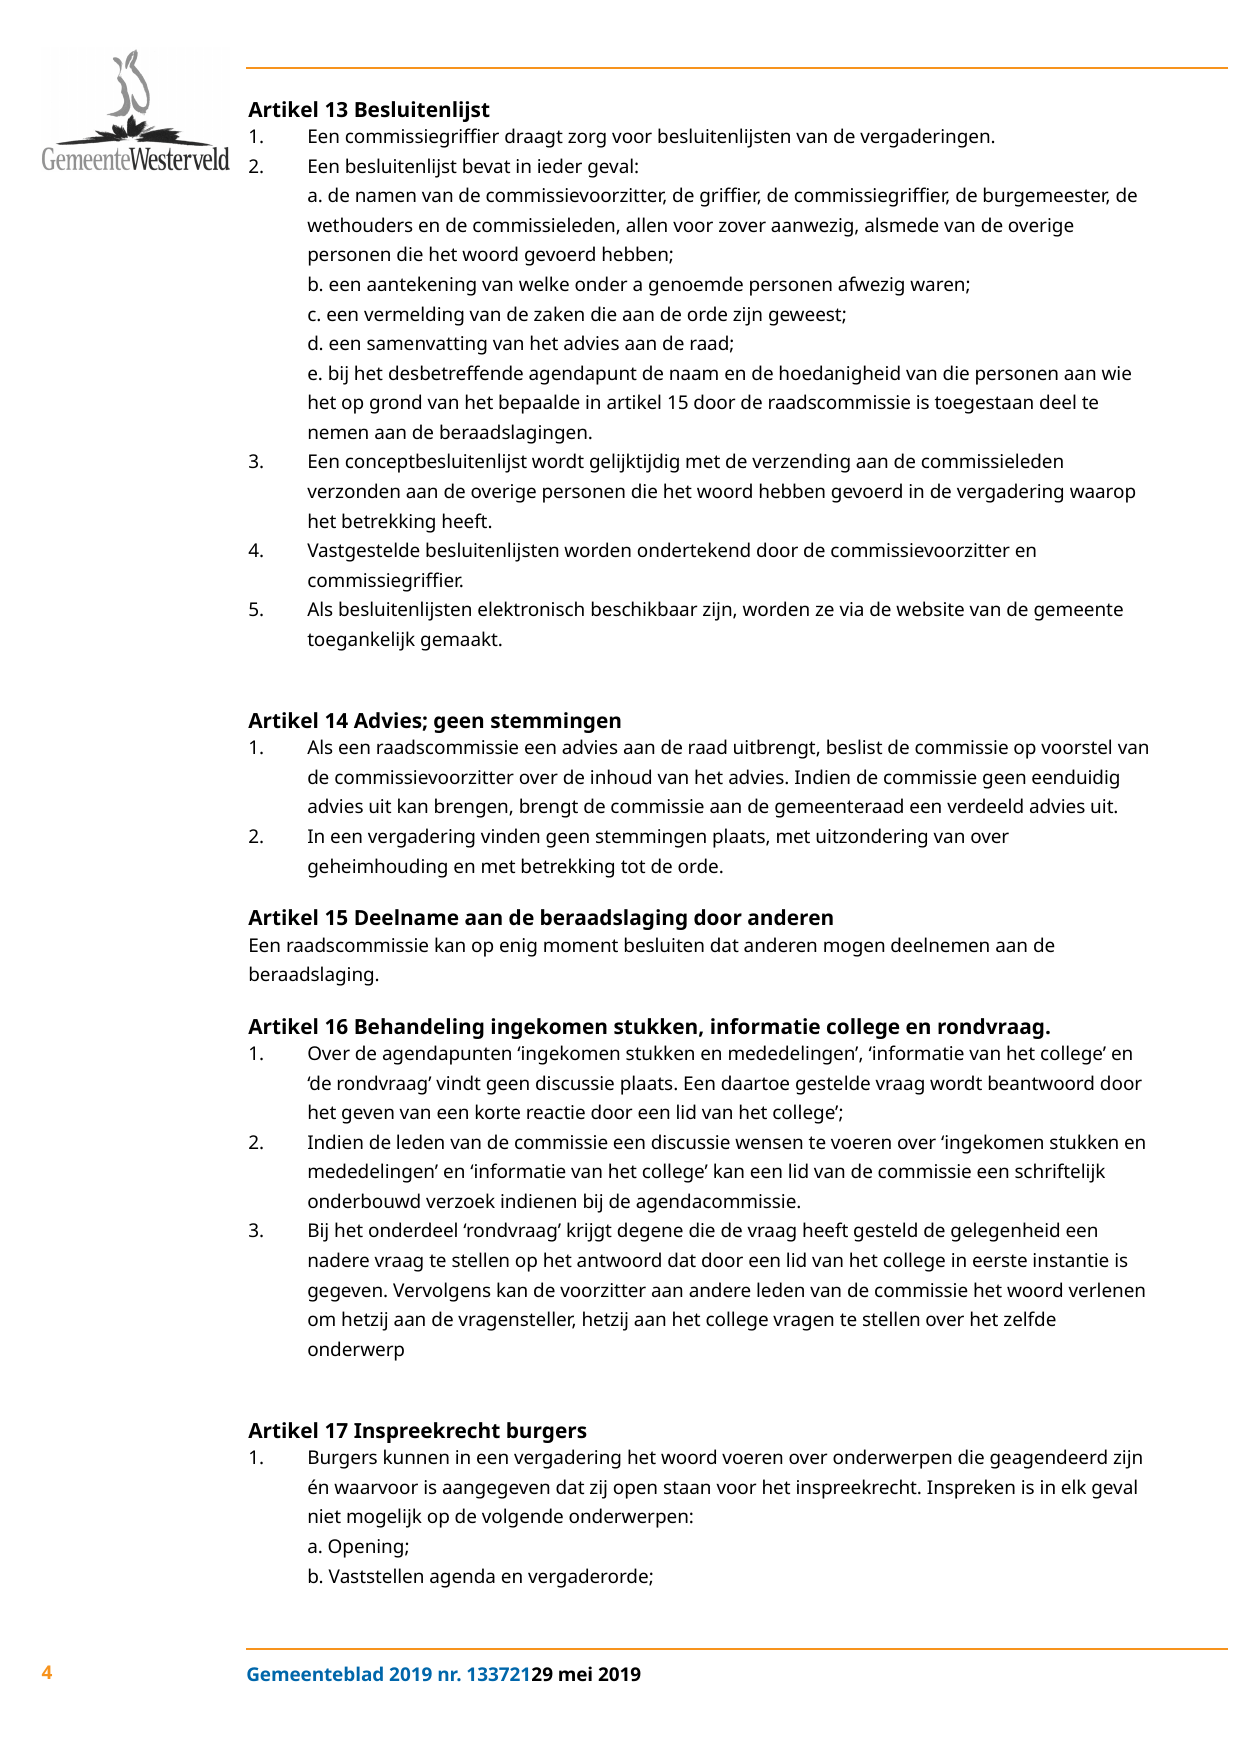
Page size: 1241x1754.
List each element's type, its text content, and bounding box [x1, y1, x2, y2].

list Over de agendapunten ‘ingekomen stukken en mededelingen’, ‘informatie van het college’ en ‘de rondvraag’ vindt geen discussie plaats. Een daartoe gestelde vraag wordt beantwoord door het geven van een korte reactie door een lid van het college’; [248, 1040, 1152, 1125]
list Een conceptbesluitenlijst wordt gelijktijdig met de verzending aan de commissieleden verzonden aan de overige personen die het woord hebben gevoerd in de vergadering waarop het betrekking heeft. [248, 449, 1152, 533]
list a. de namen van de commissievoorzitter, de griffier, de commissiegriffier, de burgemeester, de wethouders en de commissieleden, allen voor zover aanwezig, alsmede van de overige personen die het woord gevoerd hebben; [248, 182, 1152, 267]
list b. een aantekening van welke onder a genoemde personen afwezig waren; [248, 271, 1152, 297]
list In een vergadering vinden geen stemmingen plaats, met uitzondering van over geheimhouding en met betrekking tot de orde. [248, 823, 1152, 879]
text Een raadscommissie kan op enig moment besluiten dat anderen mogen deelnemen aan de beraadslaging. [248, 932, 1152, 987]
list Bij het onderdeel ‘rondvraag’ krijgt degene die de vraag heeft gesteld de gelegenheid een nadere vraag te stellen op het antwoord dat door een lid van het college in eerste instantie is gegeven. Vervolgens kan de voorzitter aan andere leden van de commissie het woord verlenen om hetzij aan de vragensteller, hetzij aan het college vragen te stellen over het zelfde onderwerp [248, 1218, 1152, 1362]
list Burgers kunnen in een vergadering het woord voeren over onderwerpen die geagendeerd zijn én waarvoor is aangegeven dat zij open staan voor het inspreekrecht. Inspreken is in elk geval niet mogelijk op de volgende onderwerpen: [248, 1444, 1152, 1529]
list d. een samenvatting van het advies aan de raad; [248, 330, 1152, 356]
text Artikel 16 Behandeling ingekomen stukken, informatie college en rondvraag. [248, 1012, 1152, 1040]
list Als besluitenlijsten elektronisch beschikbaar zijn, worden ze via de website van de gemeente toegankelijk gemaakt. [248, 597, 1152, 652]
list Als een raadscommissie een advies aan de raad uitbrengt, beslist de commissie op voorstel van de commissievoorzitter over de inhoud van het advies. Indien de commissie geen eenduidig advies uit kan brengen, brengt de commissie aan de gemeenteraad een verdeeld advies uit. [248, 734, 1152, 819]
list a. Opening; [248, 1533, 1152, 1559]
text Artikel 14 Advies; geen stemmingen [248, 706, 1152, 734]
list c. een vermelding van de zaken die aan de orde zijn geweest; [248, 301, 1152, 326]
text Artikel 15 Deelname aan de beraadslaging door anderen [248, 903, 1152, 932]
picture [41, 47, 231, 172]
list Indien de leden van de commissie een discussie wensen te voeren over ‘ingekomen stukken en mededelingen’ en ‘informatie van het college’ kan een lid van de commissie een schriftelijk onderbouwd verzoek indienen bij de agendacommissie. [248, 1129, 1152, 1214]
list Een besluitenlijst bevat in ieder geval: [248, 153, 1152, 178]
list e. bij het desbetreffende agendapunt de naam en de hoedanigheid van die personen aan wie het op grond van het bepaalde in artikel 15 door de raadscommissie is toegestaan deel te nemen aan de beraadslagingen. [248, 360, 1152, 445]
text Artikel 13 Besluitenlijst [248, 95, 1152, 123]
list b. Vaststellen agenda en vergaderorde; [248, 1563, 1152, 1588]
list Een commissiegriffier draagt zorg voor besluitenlijsten van de vergaderingen. [248, 123, 1152, 149]
list Vastgestelde besluitenlijsten worden ondertekend door de commissievoorzitter en commissiegriffier. [248, 537, 1152, 593]
text Artikel 17 Inspreekrecht burgers [248, 1416, 1152, 1444]
